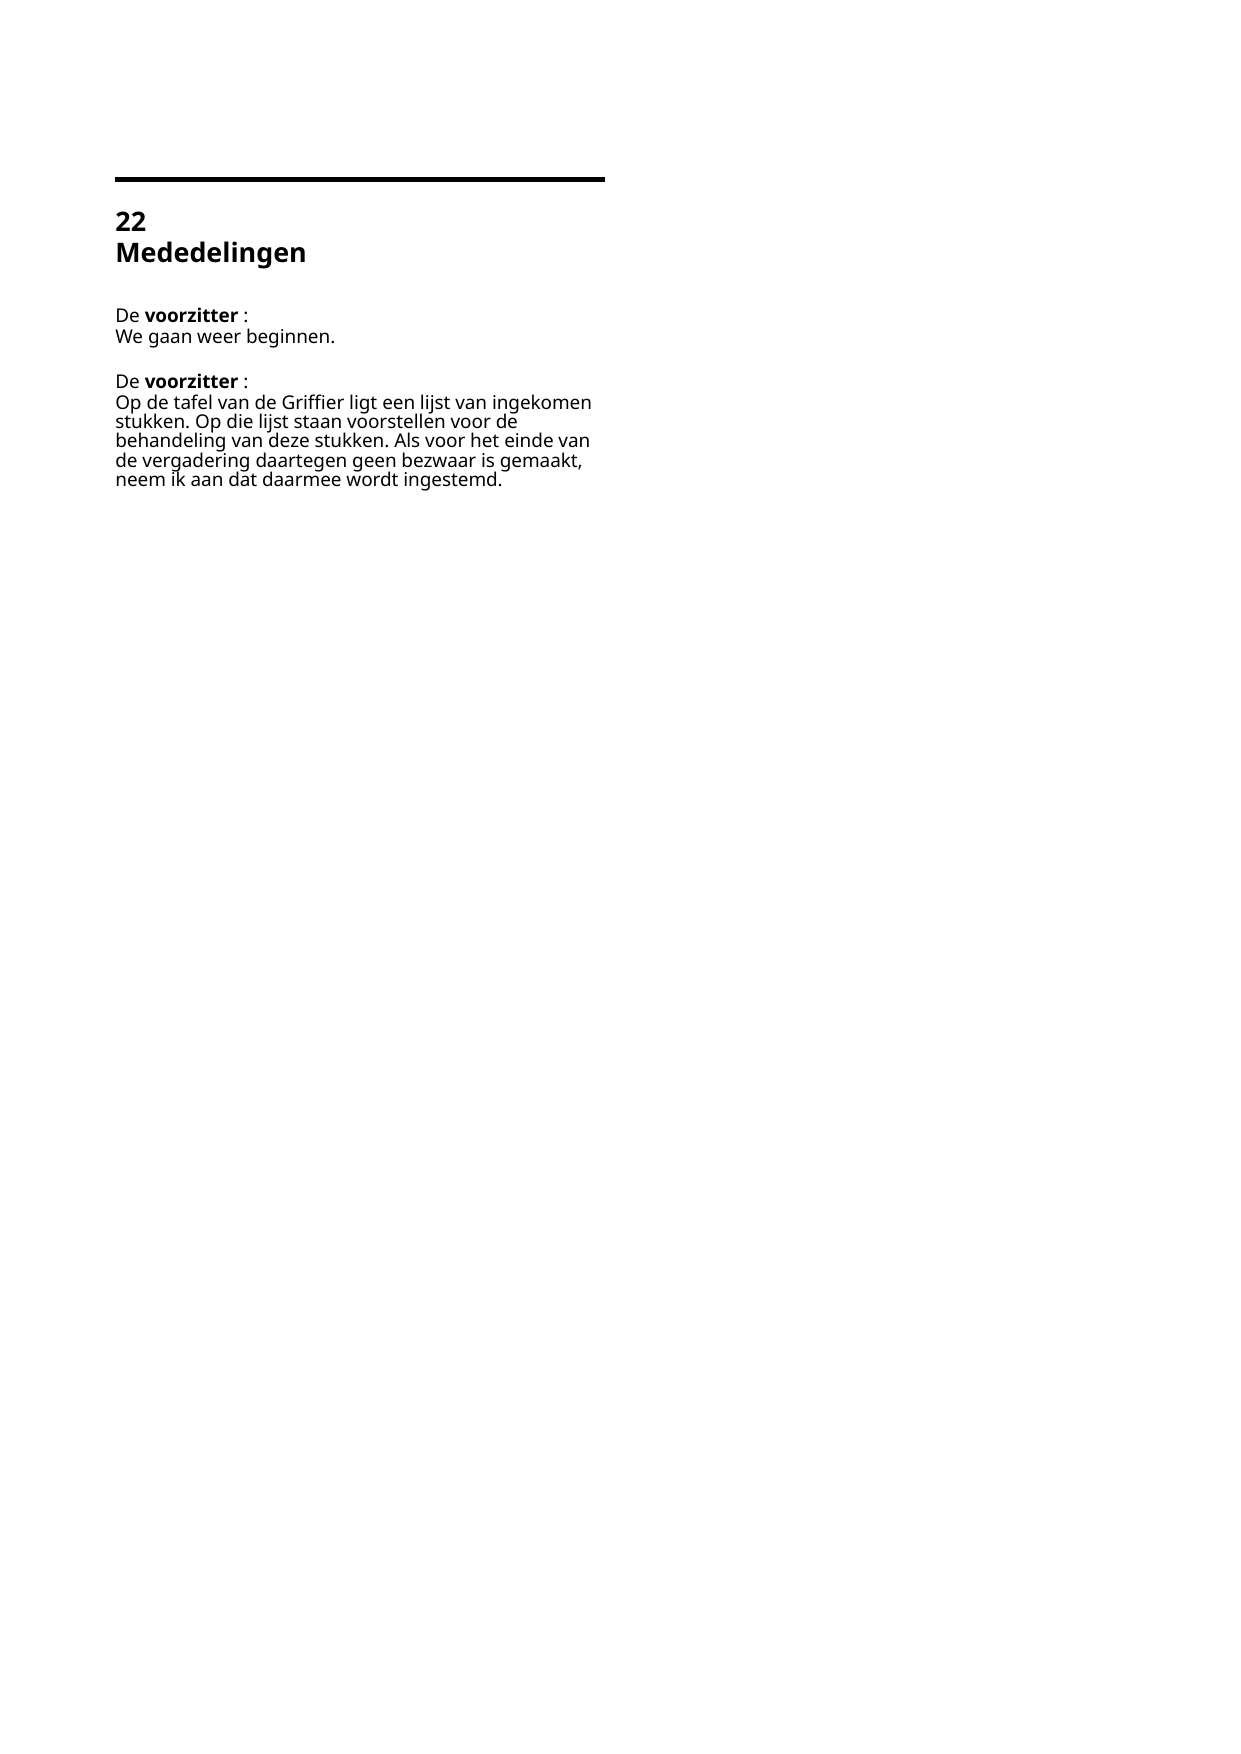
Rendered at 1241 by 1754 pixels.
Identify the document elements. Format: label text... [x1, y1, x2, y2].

text Mededelingen [115, 239, 605, 283]
text De voorzitter : [115, 368, 605, 394]
text De voorzitter : [115, 302, 605, 328]
text 22 [115, 203, 605, 239]
text Op de tafel van de Griffier ligt een lijst van ingekomen stukken. Op die lijst staan voorstellen voor de behandeling van deze stukken. Als voor het einde van de vergadering daartegen geen bezwaar is gemaakt, neem ik aan dat daarmee wordt ingestemd. [115, 394, 605, 490]
text We gaan weer beginnen. [115, 328, 605, 347]
